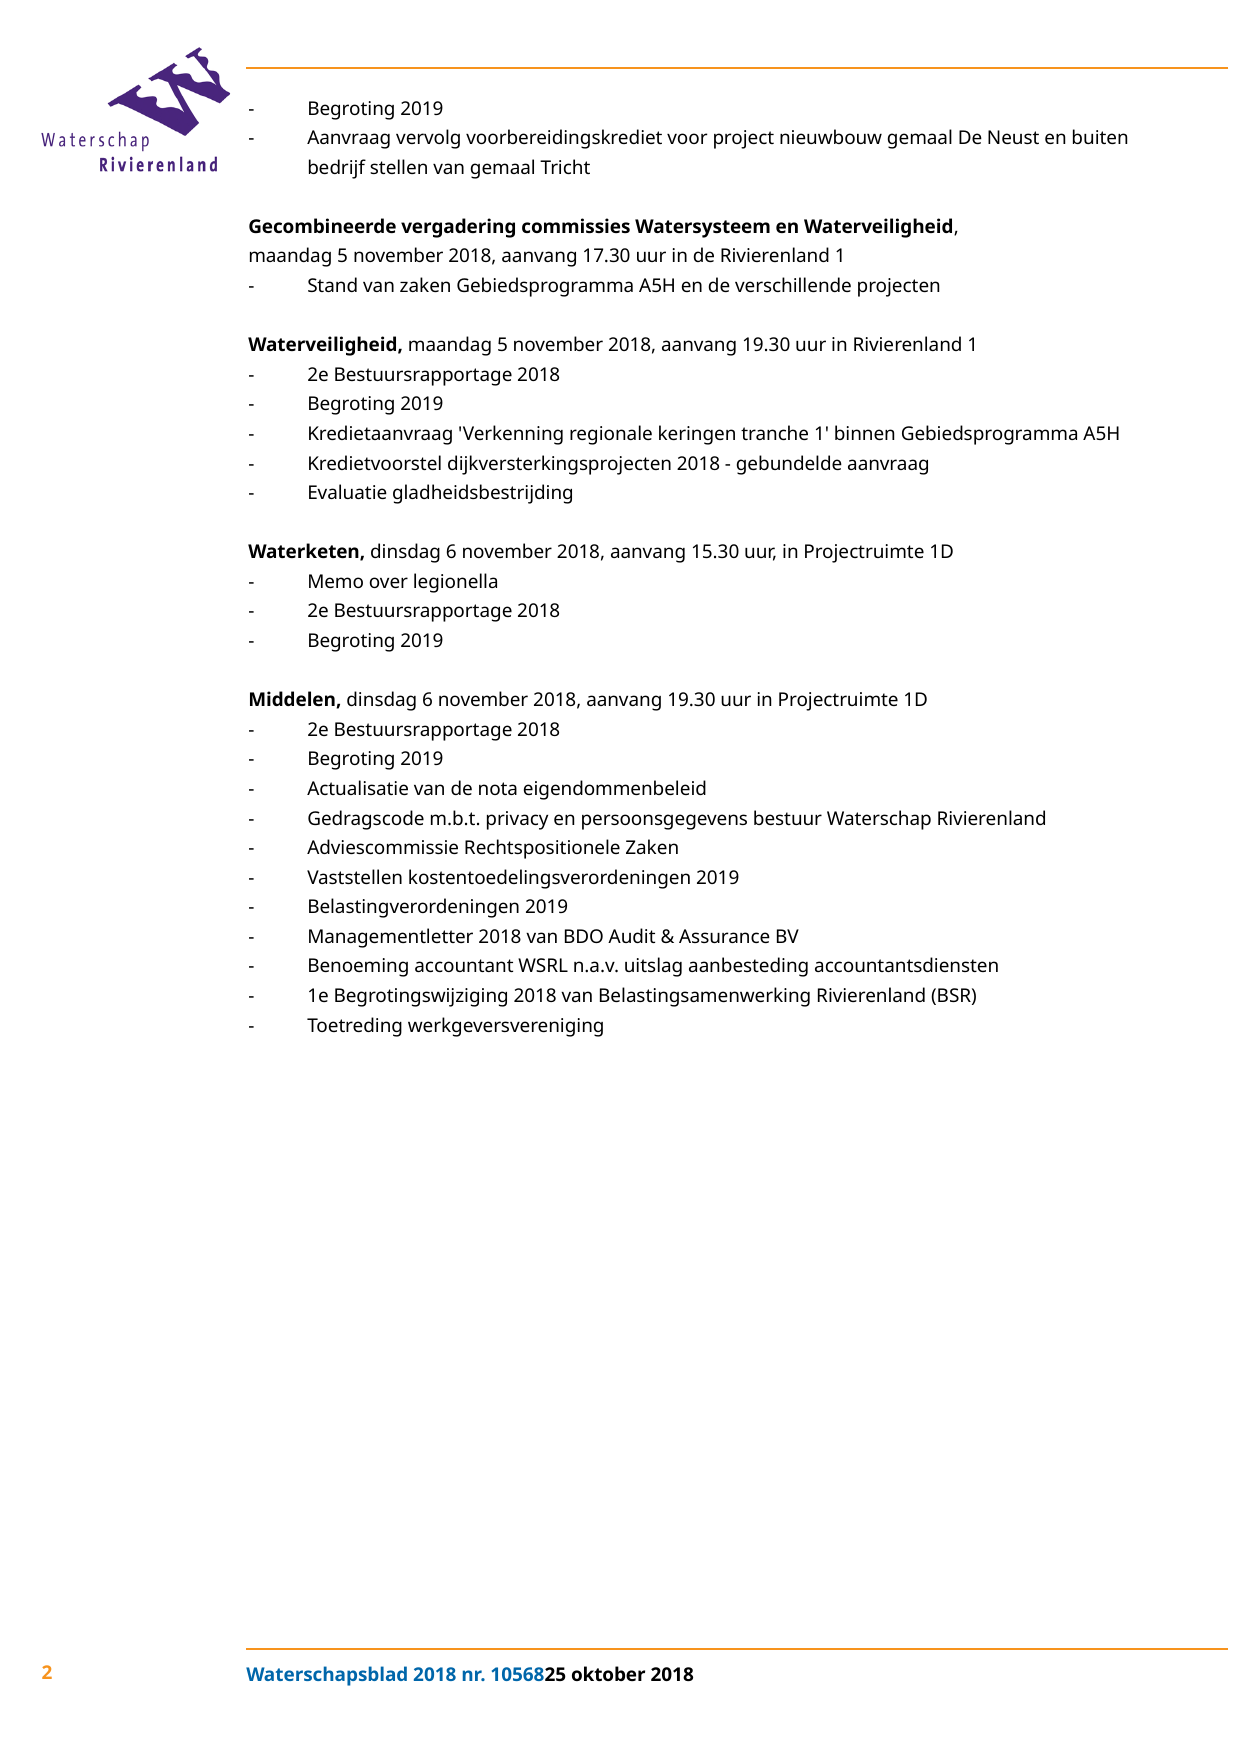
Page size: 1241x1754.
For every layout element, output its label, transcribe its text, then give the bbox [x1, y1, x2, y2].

list Memo over legionella [248, 568, 1152, 594]
list Belastingverordeningen 2019 [248, 893, 1152, 919]
list Vaststellen kostentoedelingsverordeningen 2019 [248, 864, 1152, 890]
list 2e Bestuursrapportage 2018 [248, 598, 1152, 623]
list Benoeming accountant WSRL n.a.v. uitslag aanbesteding accountantsdiensten [248, 953, 1152, 978]
list Begroting 2019 [248, 746, 1152, 771]
list Begroting 2019 [248, 391, 1152, 416]
list Gedragscode m.b.t. privacy en persoonsgegevens bestuur Waterschap Rivierenland [248, 805, 1152, 831]
text Waterveiligheid, maandag 5 november 2018, aanvang 19.30 uur in Rivierenland 1 [248, 331, 1152, 357]
picture [41, 47, 231, 172]
list Evaluatie gladheidsbestrijding [248, 479, 1152, 505]
text Middelen, dinsdag 6 november 2018, aanvang 19.30 uur in Projectruimte 1D [248, 686, 1152, 712]
text Waterketen, dinsdag 6 november 2018, aanvang 15.30 uur, in Projectruimte 1D [248, 538, 1152, 564]
list 1e Begrotingswijziging 2018 van Belastingsamenwerking Rivierenland (BSR) [248, 982, 1152, 1008]
list Stand van zaken Gebiedsprogramma A5H en de verschillende projecten [248, 272, 1152, 298]
text maandag 5 november 2018, aanvang 17.30 uur in de Rivierenland 1 [248, 243, 1152, 268]
list Managementletter 2018 van BDO Audit & Assurance BV [248, 923, 1152, 949]
list Toetreding werkgeversvereniging [248, 1012, 1152, 1038]
list 2e Bestuursrapportage 2018 [248, 361, 1152, 387]
list Begroting 2019 [248, 95, 1152, 121]
list Begroting 2019 [248, 627, 1152, 653]
list Adviescommissie Rechtspositionele Zaken [248, 834, 1152, 860]
list 2e Bestuursrapportage 2018 [248, 716, 1152, 742]
list Aanvraag vervolg voorbereidingskrediet voor project nieuwbouw gemaal De Neust en buiten bedrijf stellen van gemaal Tricht [248, 124, 1152, 180]
list Kredietaanvraag 'Verkenning regionale keringen tranche 1' binnen Gebiedsprogramma A5H [248, 420, 1152, 446]
text Gecombineerde vergadering commissies Watersysteem en Waterveiligheid, [248, 213, 1152, 239]
list Kredietvoorstel dijkversterkingsprojecten 2018 - gebundelde aanvraag [248, 450, 1152, 476]
list Actualisatie van de nota eigendommenbeleid [248, 775, 1152, 801]
